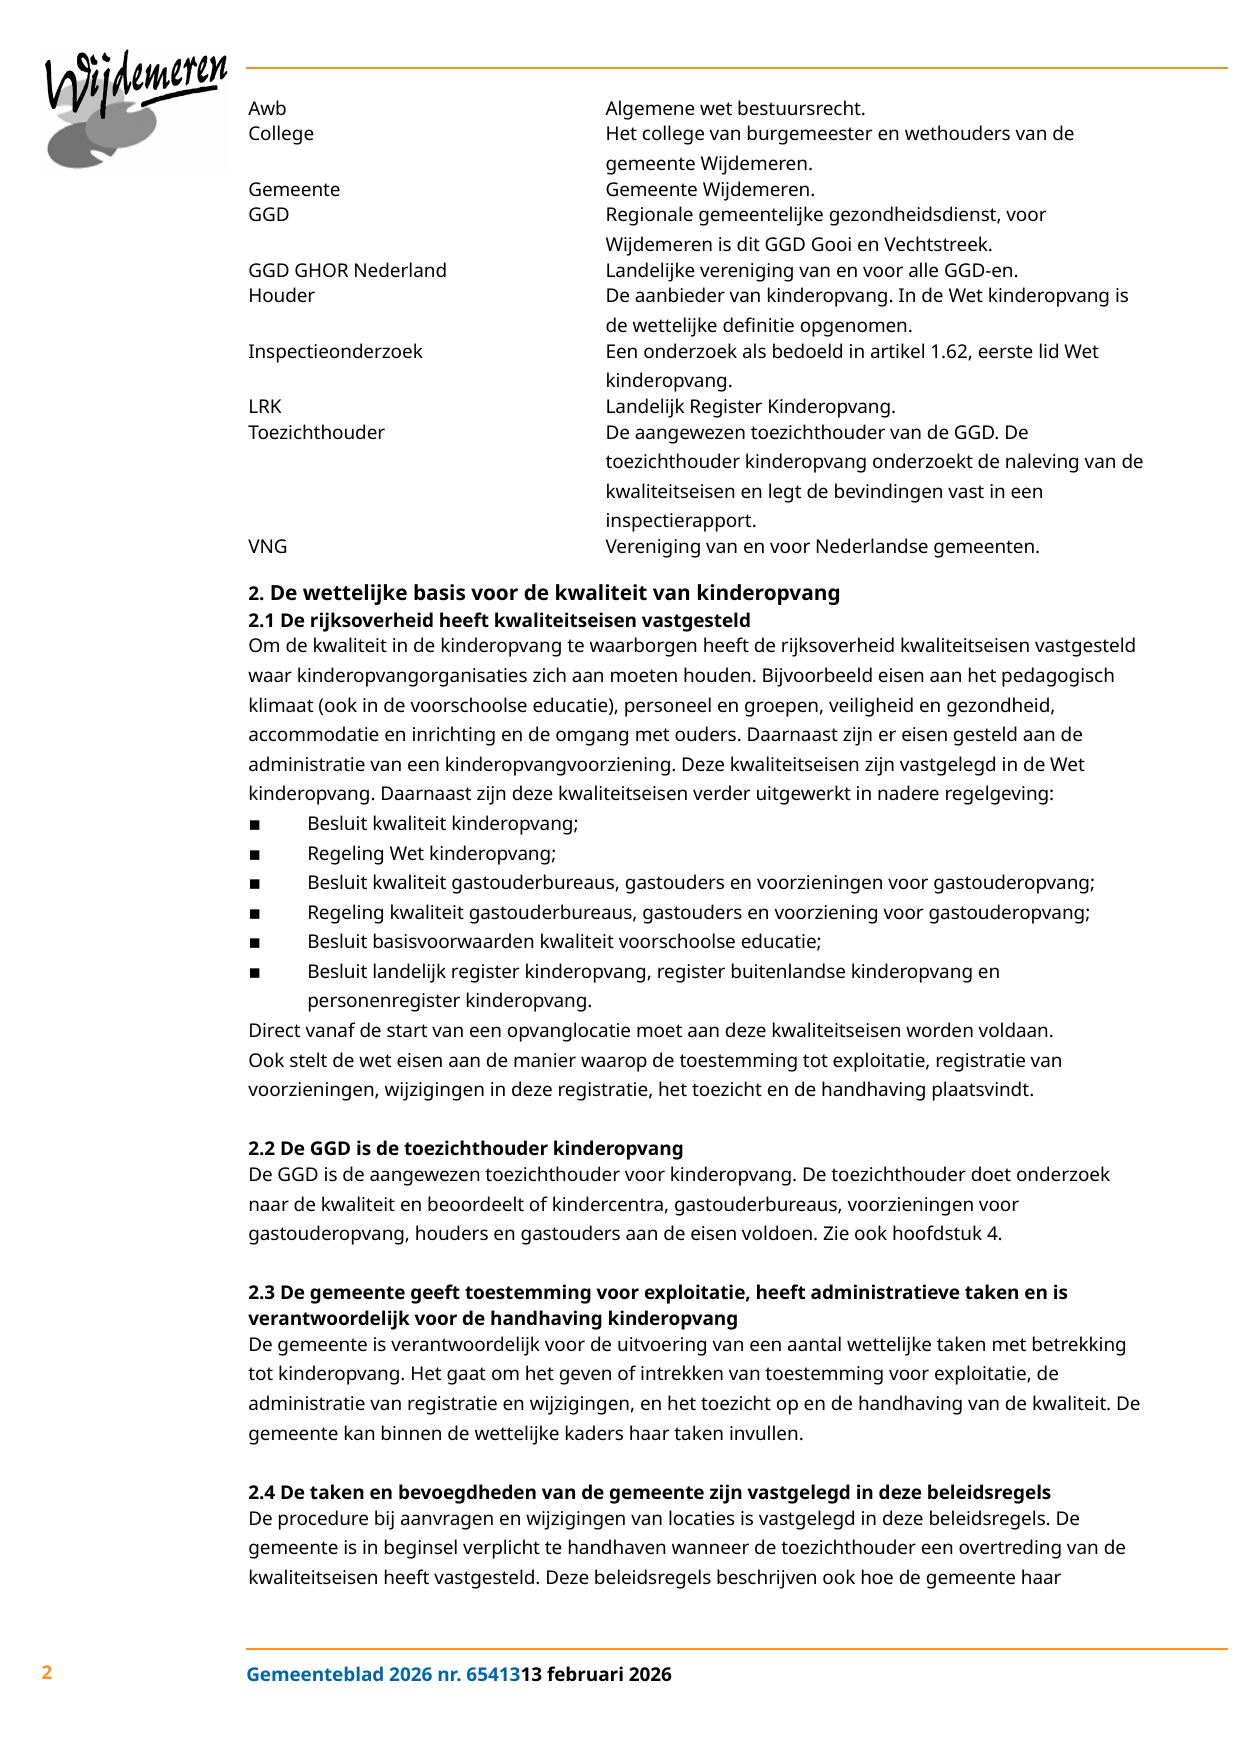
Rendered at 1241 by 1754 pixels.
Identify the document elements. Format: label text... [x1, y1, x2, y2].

list Regeling Wet kinderopvang; [248, 840, 1152, 865]
table_cell Het college van burgemeester en wethouders van de gemeente Wijdemeren. [605, 121, 1152, 176]
table_cell Toezichthouder [248, 419, 605, 533]
list Besluit kwaliteit kinderopvang; [248, 810, 1152, 836]
list Besluit kwaliteit gastouderbureaus, gastouders en voorzieningen voor gastouderopvang; [248, 869, 1152, 895]
picture [41, 47, 231, 172]
table_cell LRK [248, 393, 605, 419]
table_cell Gemeente [248, 176, 605, 202]
text De GGD is de aangewezen toezichthouder voor kinderopvang. De toezichthouder doet onderzoek naar de kwaliteit en beoordeelt of kindercentra, gastouderbureaus, voorzieningen voor gastouderopvang, houders en gastouders aan de eisen voldoen. Zie ook hoofdstuk 4. [248, 1161, 1152, 1246]
table_cell VNG [248, 534, 605, 559]
text Om de kwaliteit in de kinderopvang te waarborgen heeft de rijksoverheid kwaliteitseisen vastgesteld waar kinderopvangorganisaties zich aan moeten houden. Bijvoorbeeld eisen aan het pedagogisch klimaat (ook in de voorschoolse educatie), personeel en groepen, veiligheid en gezondheid, accommodatie en inrichting en de omgang met ouders. Daarnaast zijn er eisen gesteld aan de administratie van een kinderopvangvoorziening. Deze kwaliteitseisen zijn vastgelegd in de Wet kinderopvang. Daarnaast zijn deze kwaliteitseisen verder uitgewerkt in nadere regelgeving: [248, 633, 1152, 806]
text 2.4 De taken en bevoegdheden van de gemeente zijn vastgelegd in deze beleidsregels [248, 1479, 1152, 1505]
table_cell Een onderzoek als bedoeld in artikel 1.62, eerste lid Wet kinderopvang. [605, 338, 1152, 393]
table_cell Landelijke vereniging van en voor alle GGD-en. [605, 257, 1152, 283]
list Regeling kwaliteit gastouderbureaus, gastouders en voorziening voor gastouderopvang; [248, 899, 1152, 924]
table_cell Regionale gemeentelijke gezondheidsdienst, voor Wijdemeren is dit GGD Gooi en Vechtstreek. [605, 202, 1152, 257]
table_cell GGD GHOR Nederland [248, 257, 605, 283]
text De gemeente is verantwoordelijk voor de uitvoering van een aantal wettelijke taken met betrekking tot kinderopvang. Het gaat om het geven of intrekken van toestemming voor exploitatie, de administratie van registratie en wijzigingen, en het toezicht op en de handhaving van de kwaliteit. De gemeente kan binnen de wettelijke kaders haar taken invullen. [248, 1331, 1152, 1446]
table_cell Awb [248, 95, 605, 121]
table_cell Vereniging van en voor Nederlandse gemeenten. [605, 534, 1152, 559]
table_cell Houder [248, 283, 605, 338]
table_cell Landelijk Register Kinderopvang. [605, 393, 1152, 419]
table_cell College [248, 121, 605, 176]
text De procedure bij aanvragen en wijzigingen van locaties is vastgelegd in deze beleidsregels. De gemeente is in beginsel verplicht te handhaven wanneer de toezichthouder een overtreding van de kwaliteitseisen heeft vastgesteld. Deze beleidsregels beschrijven ook hoe de gemeente haar [248, 1505, 1152, 1589]
list Besluit landelijk register kinderopvang, register buitenlandse kinderopvang en personenregister kinderopvang. [248, 958, 1152, 1013]
text 2.3 De gemeente geeft toestemming voor exploitatie, heeft administratieve taken en is verantwoordelijk voor de handhaving kinderopvang [248, 1279, 1152, 1331]
text Direct vanaf de start van een opvanglocatie moet aan deze kwaliteitseisen worden voldaan. [248, 1017, 1152, 1043]
table_cell De aanbieder van kinderopvang. In de Wet kinderopvang is de wettelijke definitie opgenomen. [605, 283, 1152, 338]
table_cell Inspectieonderzoek [248, 338, 605, 393]
table_cell GGD [248, 202, 605, 257]
table_cell Gemeente Wijdemeren. [605, 176, 1152, 202]
text 2.1 De rijksoverheid heeft kwaliteitseisen vastgesteld [248, 607, 1152, 633]
table_cell Algemene wet bestuursrecht. [605, 95, 1152, 121]
text Ook stelt de wet eisen aan de manier waarop de toestemming tot exploitatie, registratie van voorzieningen, wijzigingen in deze registratie, het toezicht en de handhaving plaatsvindt. [248, 1047, 1152, 1102]
list Besluit basisvoorwaarden kwaliteit voorschoolse educatie; [248, 928, 1152, 954]
table_cell De aangewezen toezichthouder van de GGD. De toezichthouder kinderopvang onderzoekt de naleving van de kwaliteitseisen en legt de bevindingen vast in een inspectierapport. [605, 419, 1152, 533]
text 2.2 De GGD is de toezichthouder kinderopvang [248, 1136, 1152, 1161]
text 2. De wettelijke basis voor de kwaliteit van kinderopvang [248, 578, 1152, 607]
